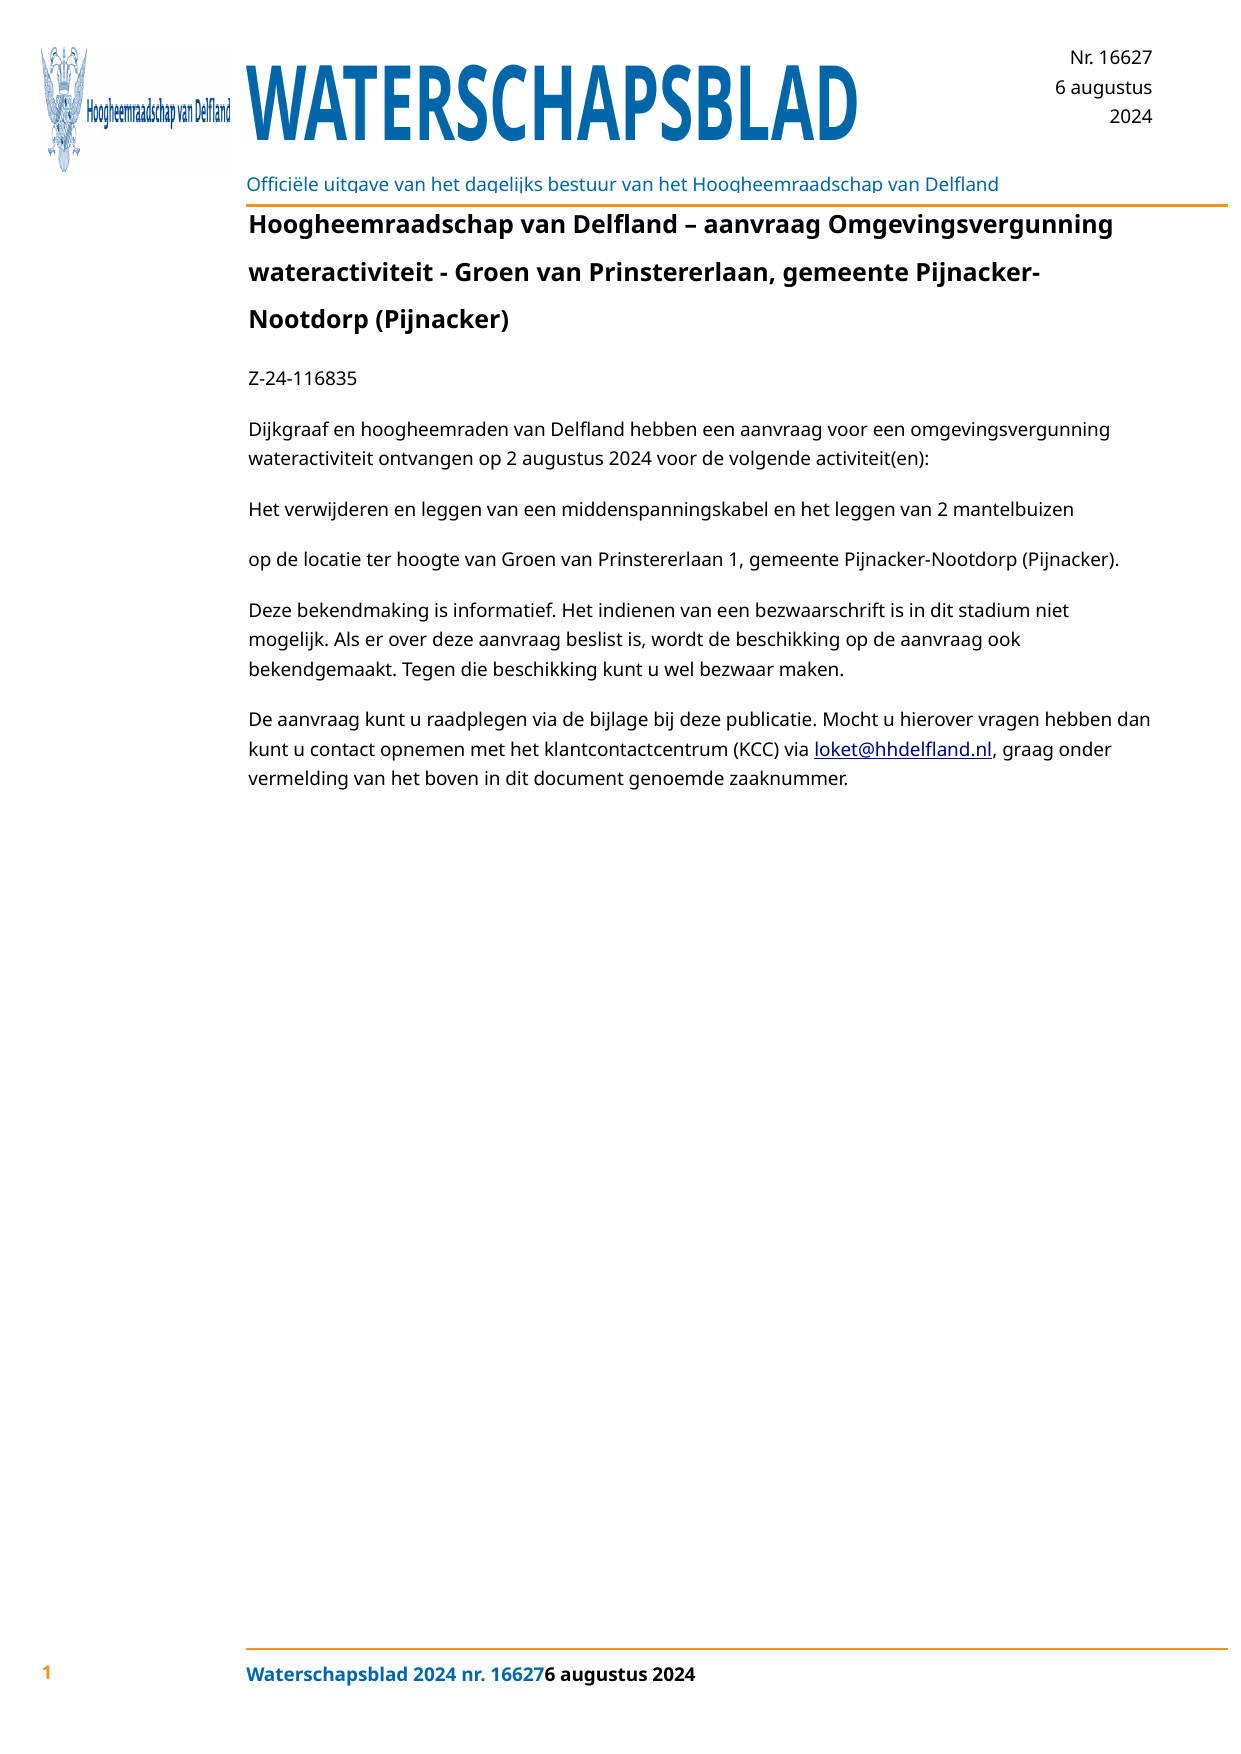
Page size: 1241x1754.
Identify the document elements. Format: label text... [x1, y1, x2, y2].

text Het verwijderen en leggen van een middenspanningskabel en het leggen van 2 mantelbuizen [248, 496, 1152, 522]
text Deze bekendmaking is informatief. Het indienen van een bezwaarschrift is in dit stadium niet mogelijk. Als er over deze aanvraag beslist is, wordt de beschikking op de aanvraag ook bekendgemaakt. Tegen die beschikking kunt u wel bezwaar maken. [248, 597, 1152, 682]
text De aanvraag kunt u raadplegen via de bijlage bij deze publicatie. Mocht u hierover vragen hebben dan kunt u contact opnemen met het klantcontactcentrum (KCC) via loket@hhdelfland.nl, graag onder vermelding van het boven in dit document genoemde zaaknummer. [248, 706, 1152, 791]
text Hoogheemraadschap van Delfland – aanvraag Omgevingsvergunning wateractiviteit - Groen van Prinstererlaan, gemeente Pijnacker-Nootdorp (Pijnacker) [248, 207, 1152, 336]
picture [41, 47, 231, 172]
text Dijkgraaf en hoogheemraden van Delfland hebben een aanvraag voor een omgevingsvergunning wateractiviteit ontvangen op 2 augustus 2024 voor de volgende activiteit(en): [248, 416, 1152, 471]
text Z-24-116835 [248, 366, 1152, 391]
text op de locatie ter hoogte van Groen van Prinstererlaan 1, gemeente Pijnacker-Nootdorp (Pijnacker). [248, 546, 1152, 572]
